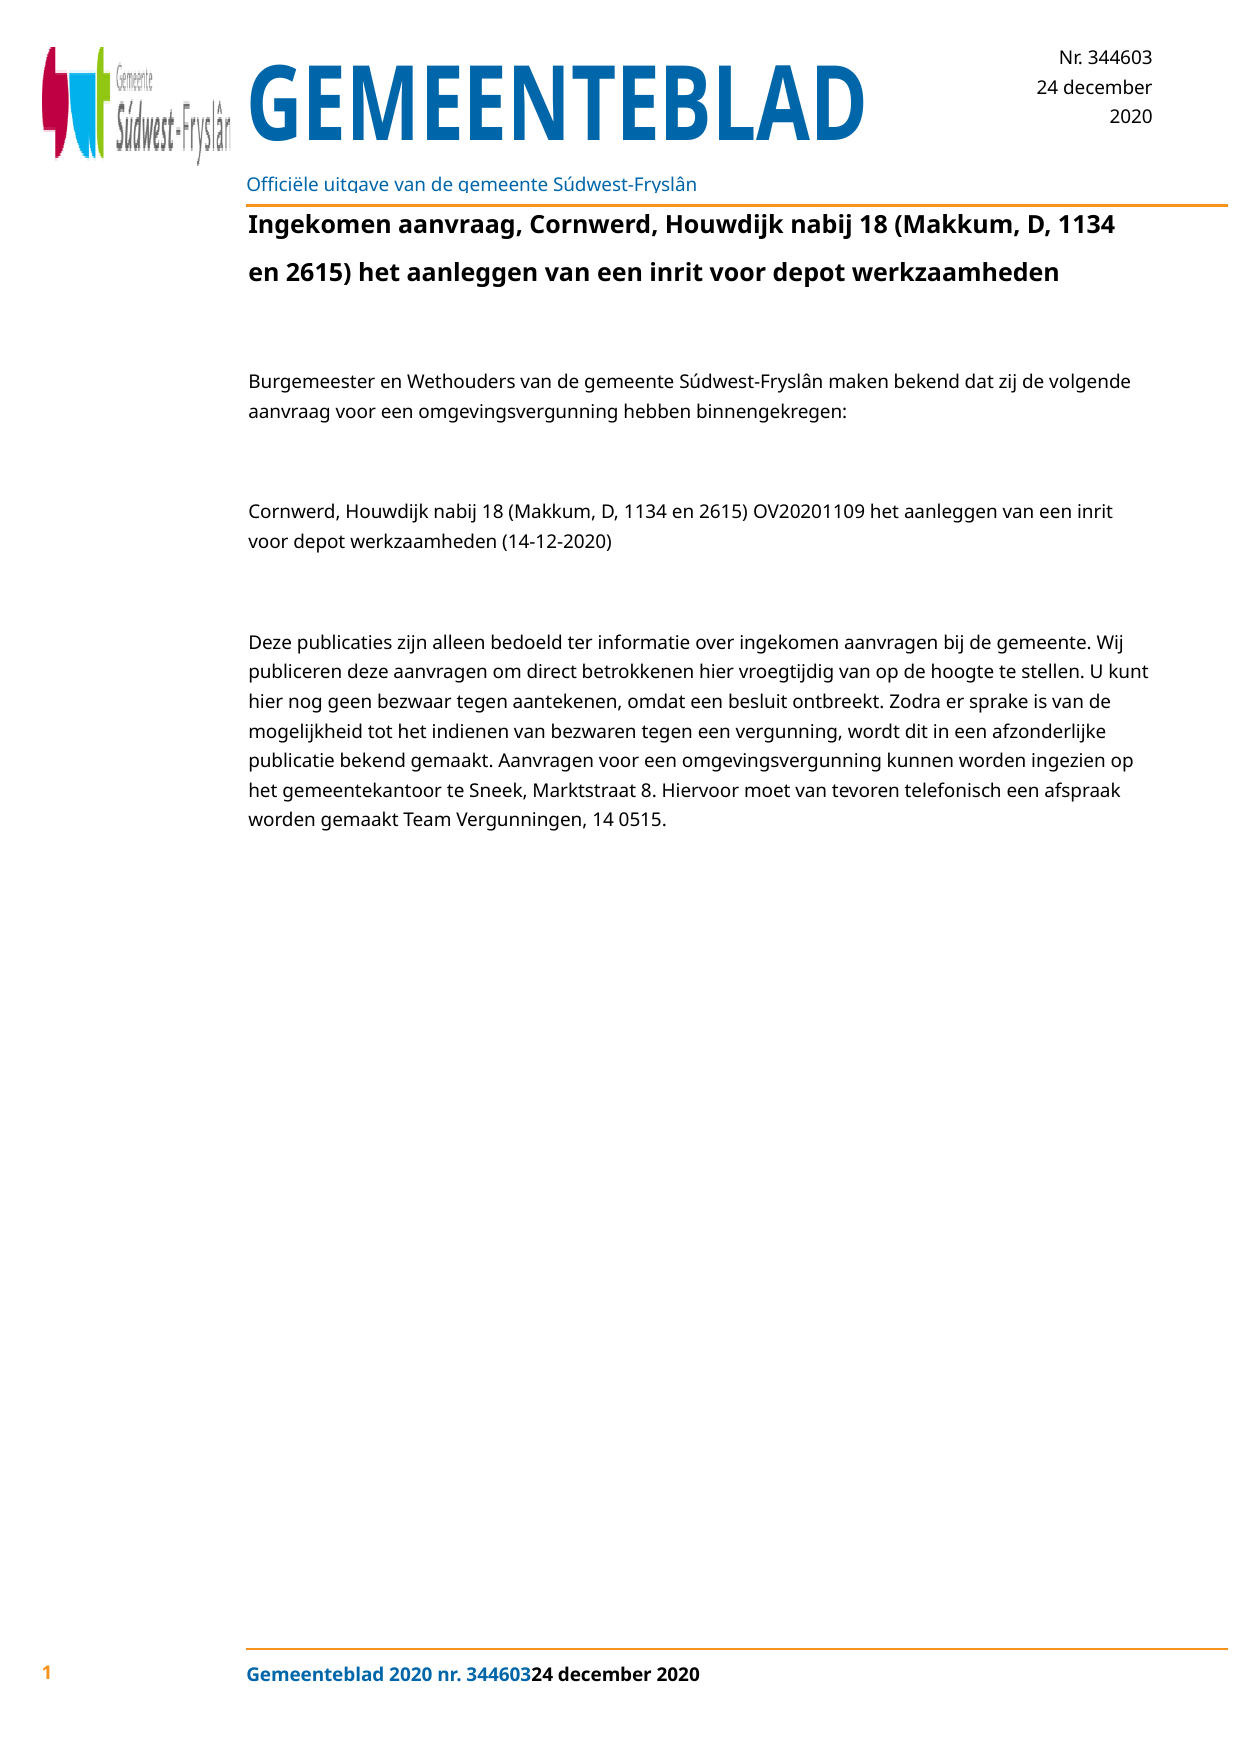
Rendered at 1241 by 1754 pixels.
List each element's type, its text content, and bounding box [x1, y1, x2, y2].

picture [41, 47, 231, 172]
text Ingekomen aanvraag, Cornwerd, Houwdijk nabij 18 (Makkum, D, 1134 en 2615) het aanleggen van een inrit voor depot werkzaamheden [248, 207, 1152, 288]
text Burgemeester en Wethouders van de gemeente Súdwest-Fryslân maken bekend dat zij de volgende aanvraag voor een omgevingsvergunning hebben binnengekregen: [248, 368, 1152, 424]
text Deze publicaties zijn alleen bedoeld ter informatie over ingekomen aanvragen bij de gemeente. Wij publiceren deze aanvragen om direct betrokkenen hier vroegtijdig van op de hoogte te stellen. U kunt hier nog geen bezwaar tegen aantekenen, omdat een besluit ontbreekt. Zodra er sprake is van de mogelijkheid tot het indienen van bezwaren tegen een vergunning, wordt dit in een afzonderlijke publicatie bekend gemaakt. Aanvragen voor een omgevingsvergunning kunnen worden ingezien op het gemeentekantoor te Sneek, Marktstraat 8. Hiervoor moet van tevoren telefonisch een afspraak worden gemaakt Team Vergunningen, 14 0515. [248, 629, 1152, 832]
text Cornwerd, Houwdijk nabij 18 (Makkum, D, 1134 en 2615) OV20201109 het aanleggen van een inrit voor depot werkzaamheden (14-12-2020) [248, 499, 1152, 554]
